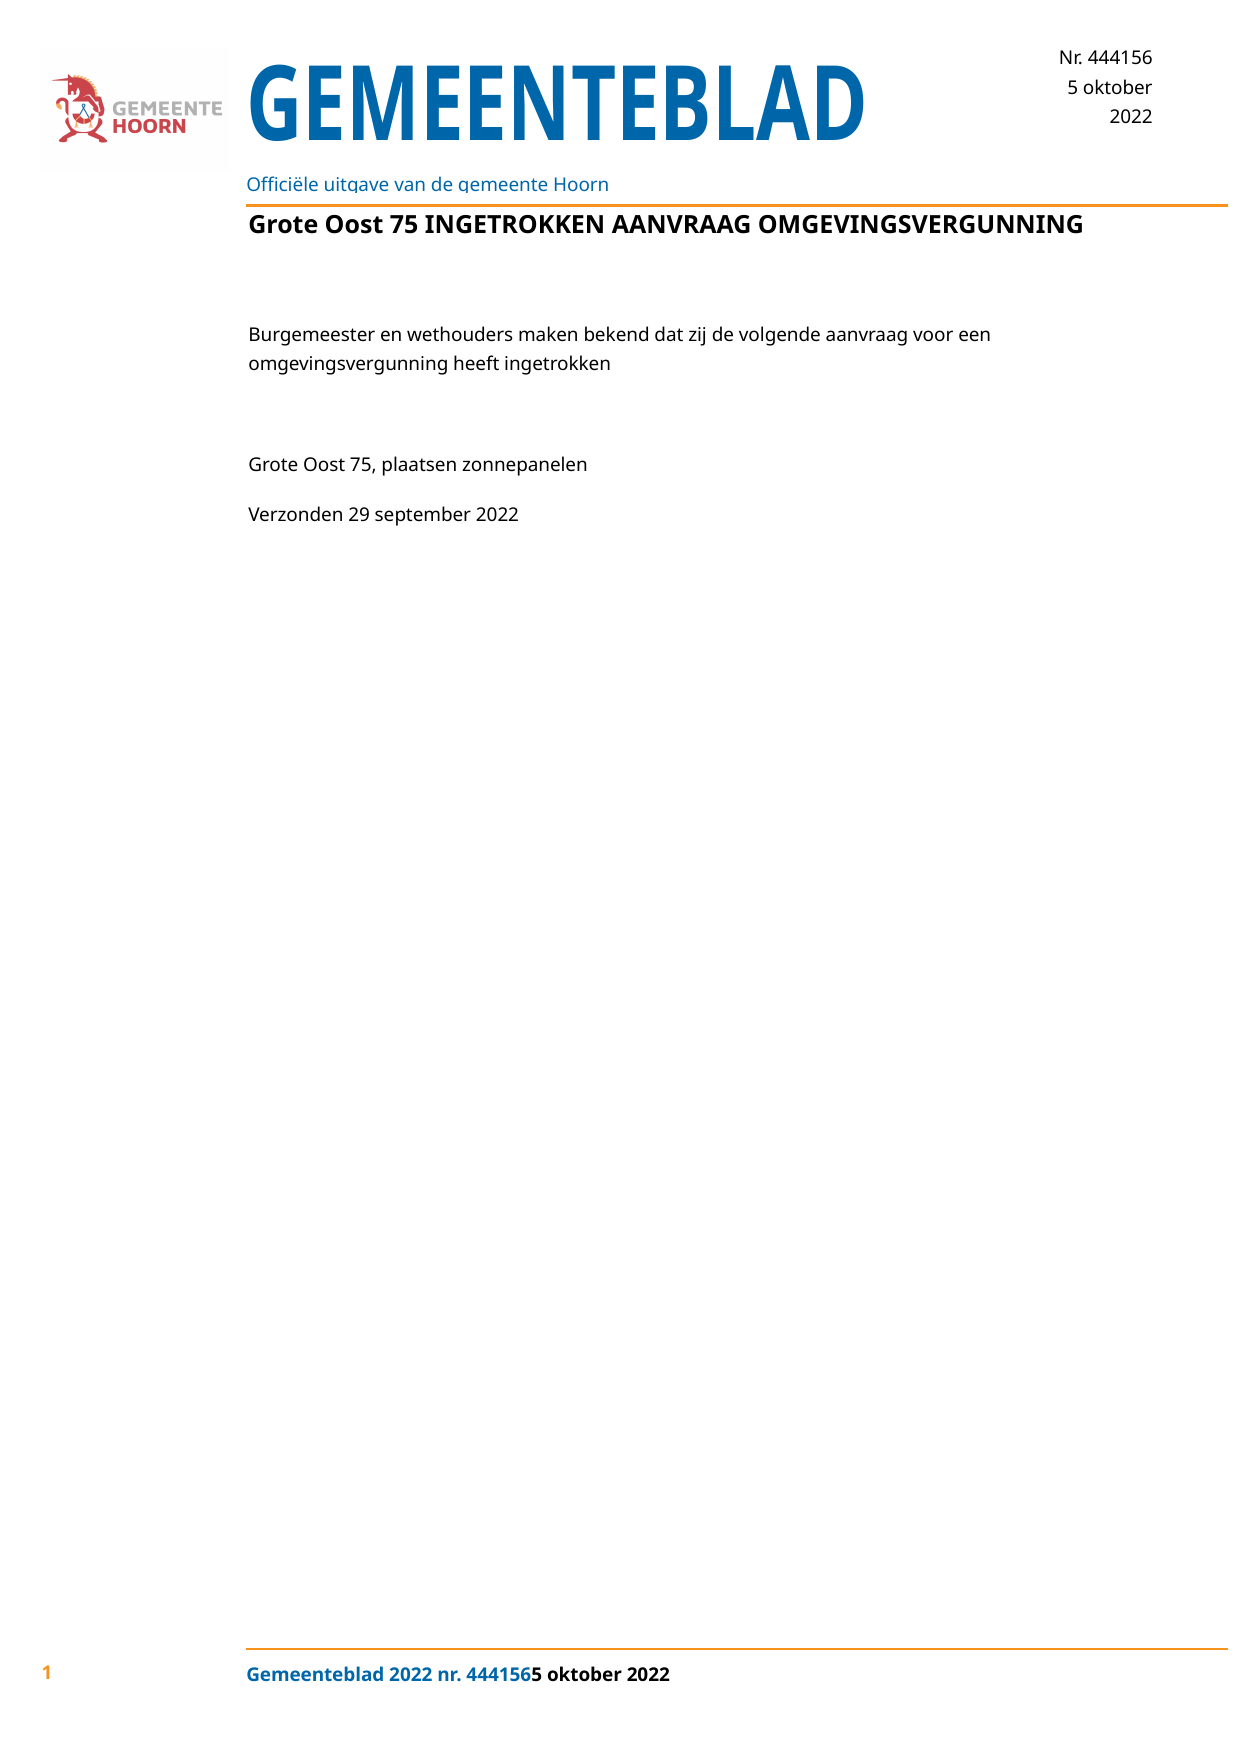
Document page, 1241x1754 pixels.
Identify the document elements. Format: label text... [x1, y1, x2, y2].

picture [41, 47, 231, 172]
text Grote Oost 75 INGETROKKEN AANVRAAG OMGEVINGSVERGUNNING [248, 207, 1152, 241]
text Grote Oost 75, plaatsen zonnepanelen [248, 451, 1152, 477]
text Burgemeester en wethouders maken bekend dat zij de volgende aanvraag voor een omgevingsvergunning heeft ingetrokken [248, 321, 1152, 376]
text Verzonden 29 september 2022 [248, 502, 1152, 527]
